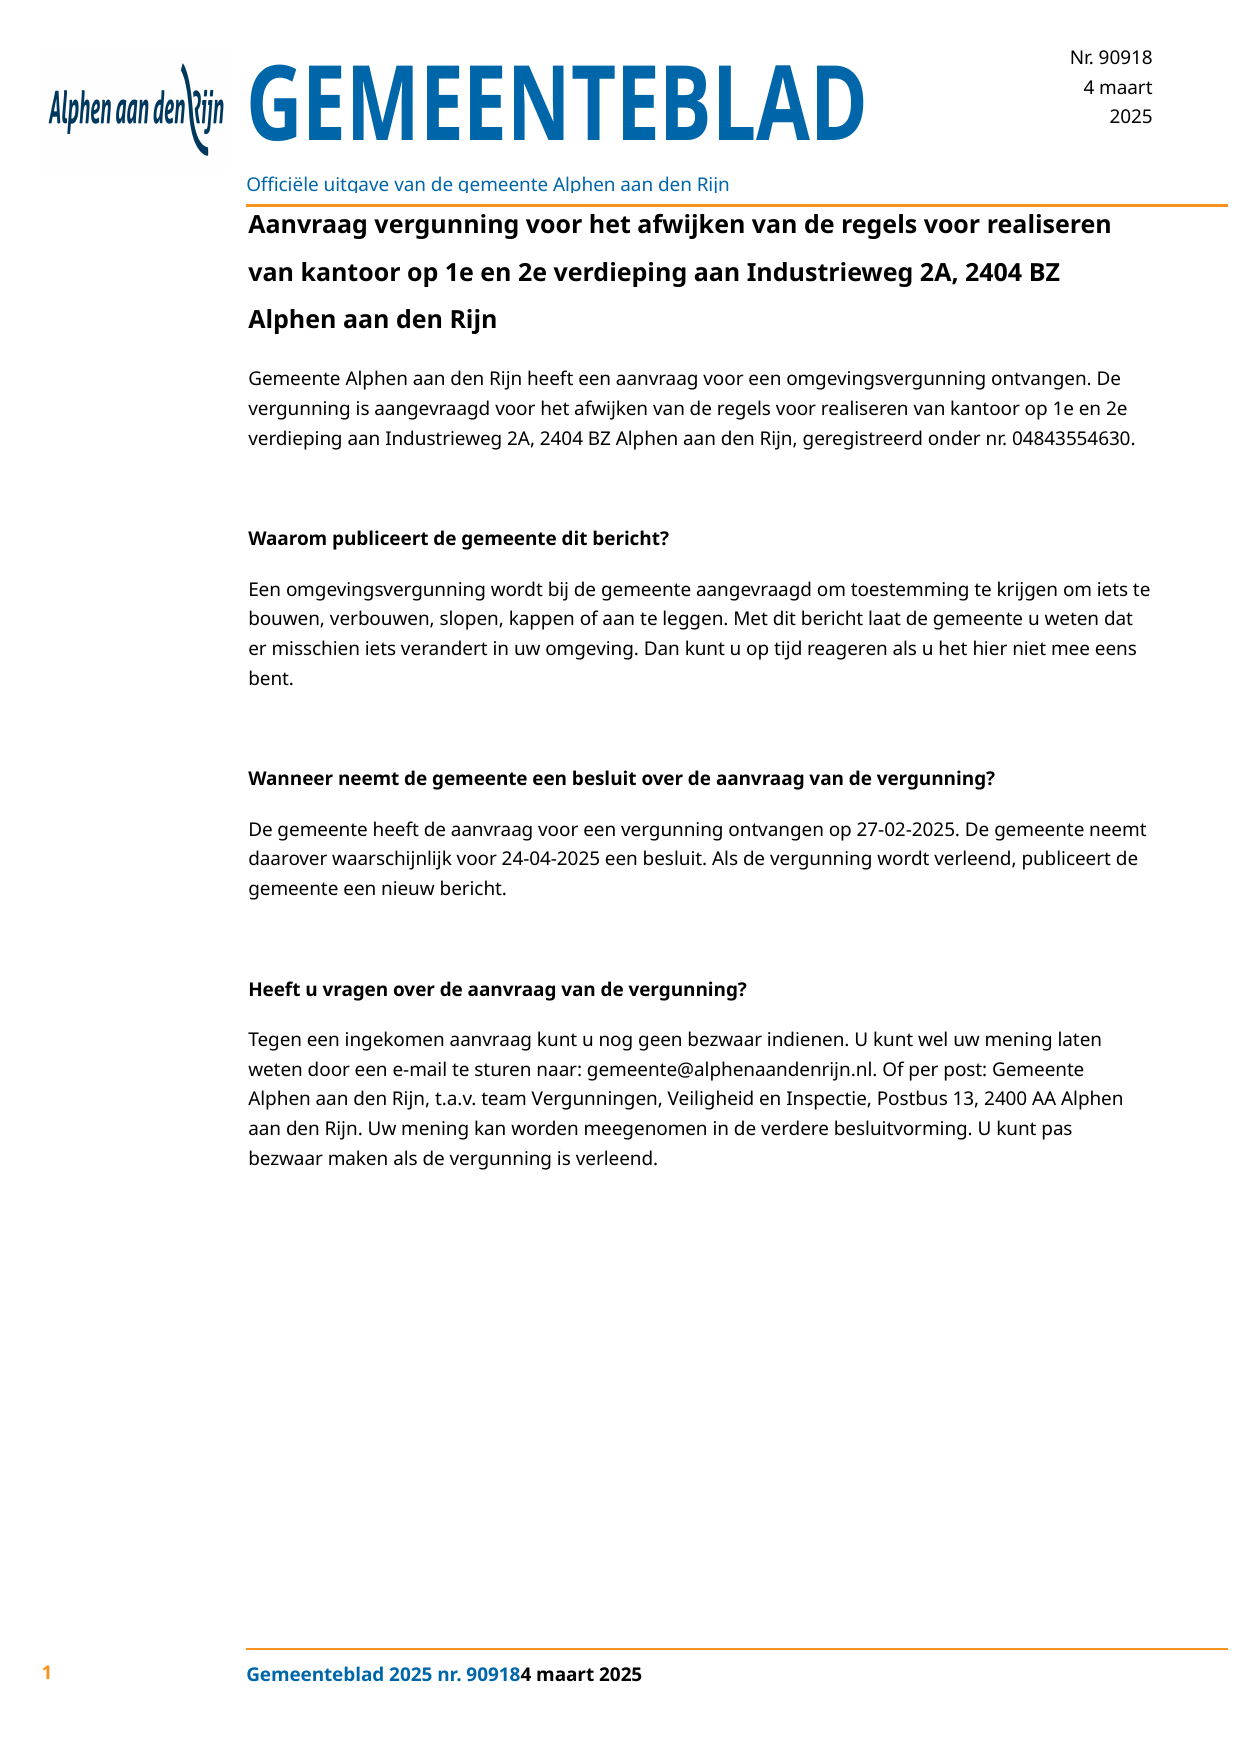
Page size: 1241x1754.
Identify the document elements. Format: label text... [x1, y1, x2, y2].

text Tegen een ingekomen aanvraag kunt u nog geen bezwaar indienen. U kunt wel uw mening laten weten door een e-mail te sturen naar: gemeente@alphenaandenrijn.nl. Of per post: Gemeente Alphen aan den Rijn, t.a.v. team Vergunningen, Veiligheid en Inspectie, Postbus 13, 2400 AA Alphen aan den Rijn. Uw mening kan worden meegenomen in de verdere besluitvorming. U kunt pas bezwaar maken als de vergunning is verleend. [248, 1026, 1152, 1170]
text Gemeente Alphen aan den Rijn heeft een aanvraag voor een omgevingsvergunning ontvangen. De vergunning is aangevraagd voor het afwijken van de regels voor realiseren van kantoor op 1e en 2e verdieping aan Industrieweg 2A, 2404 BZ Alphen aan den Rijn, geregistreerd onder nr. 04843554630. [248, 366, 1152, 450]
text Waarom publiceert de gemeente dit bericht? [248, 526, 1152, 551]
text Wanneer neemt de gemeente een besluit over de aanvraag van de vergunning? [248, 766, 1152, 791]
text Heeft u vragen over de aanvraag van de vergunning? [248, 976, 1152, 1002]
text De gemeente heeft de aanvraag voor een vergunning ontvangen op 27-02-2025. De gemeente neemt daarover waarschijnlijk voor 24-04-2025 een besluit. Als de vergunning wordt verleend, publiceert de gemeente een nieuw bericht. [248, 816, 1152, 901]
text Aanvraag vergunning voor het afwijken van de regels voor realiseren van kantoor op 1e en 2e verdieping aan Industrieweg 2A, 2404 BZ Alphen aan den Rijn [248, 207, 1152, 336]
text Een omgevingsvergunning wordt bij de gemeente aangevraagd om toestemming te krijgen om iets te bouwen, verbouwen, slopen, kappen of aan te leggen. Met dit bericht laat de gemeente u weten dat er misschien iets verandert in uw omgeving. Dan kunt u op tijd reageren als u het hier niet mee eens bent. [248, 576, 1152, 690]
picture [41, 47, 231, 172]
